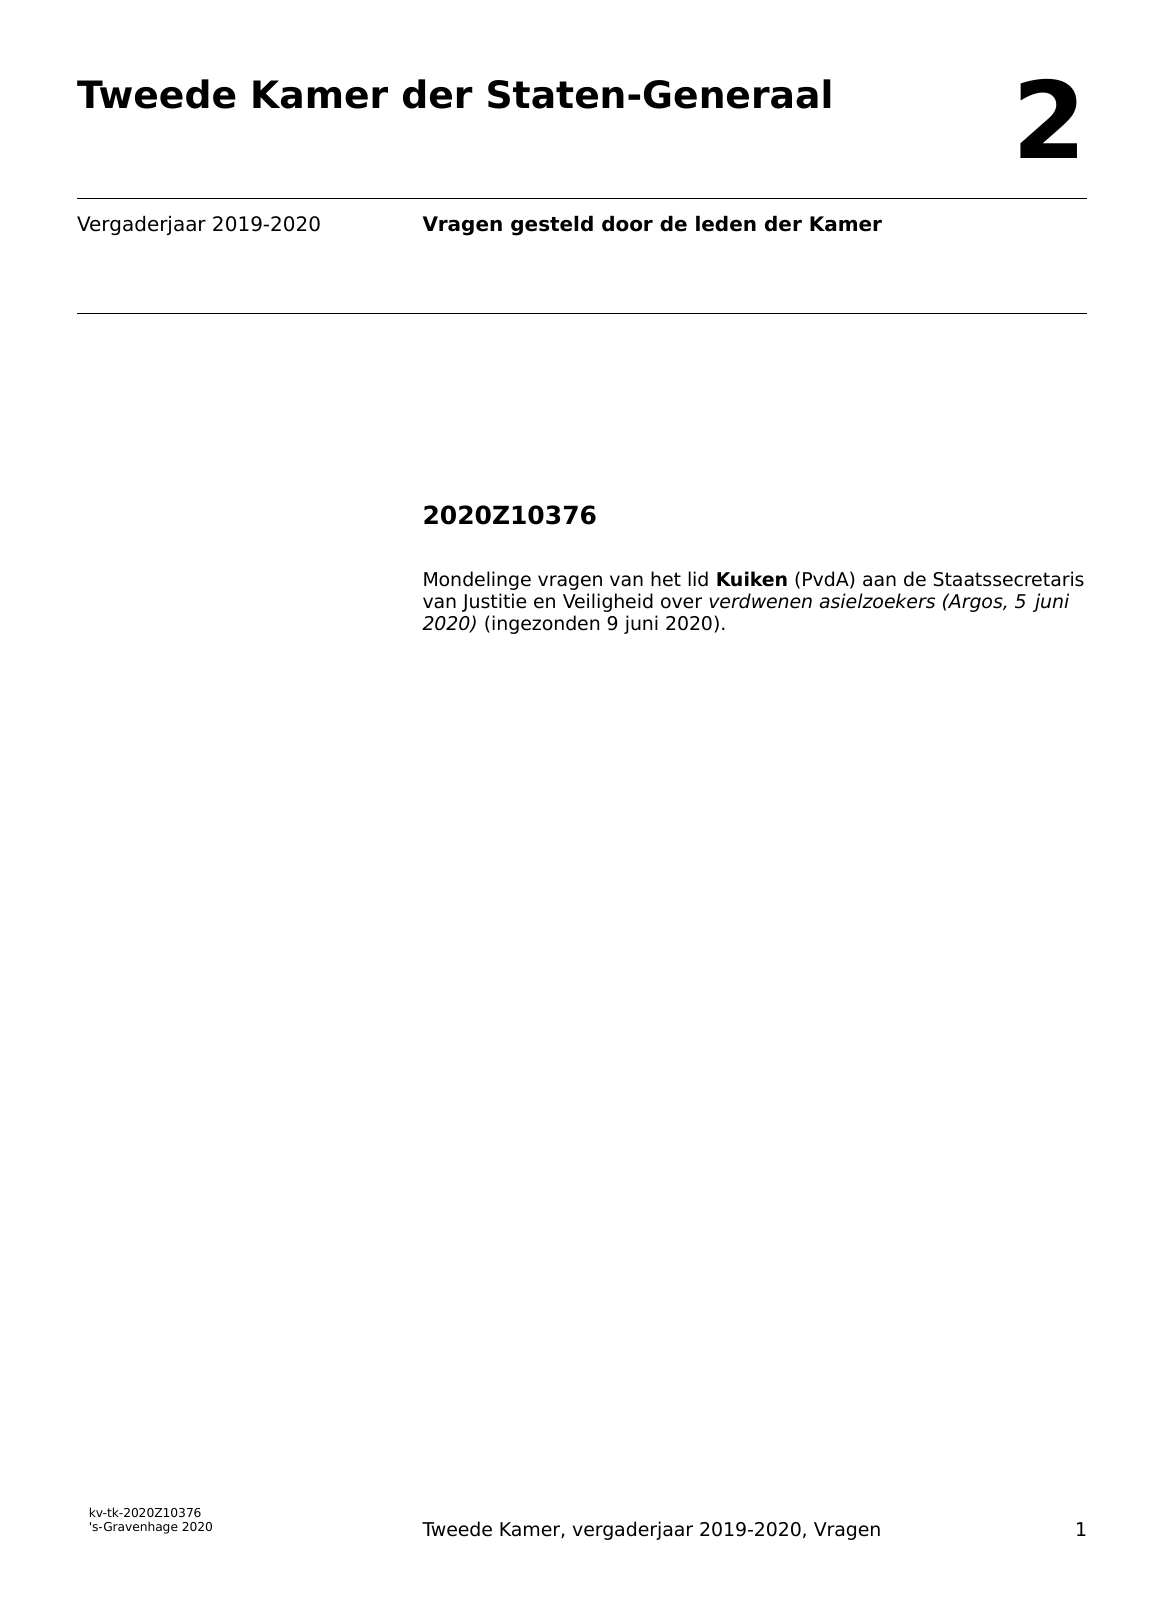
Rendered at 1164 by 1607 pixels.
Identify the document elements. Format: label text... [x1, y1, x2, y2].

text Mondelinge vragen van het lid Kuiken (PvdA) aan de Staatssecretaris van Justitie en Veiligheid over verdwenen asielzoekers (Argos, 5 juni 2020) (ingezonden 9 juni 2020). [422, 569, 1087, 635]
text kv-tk-2020Z10376 [88, 1506, 323, 1520]
table_header Tweede Kamer der Staten-Generaal [77, 59, 886, 198]
text 's-Gravenhage 2020 [88, 1520, 323, 1534]
table_cell Vergaderjaar 2019-2020 [77, 199, 422, 313]
table_header 2 [886, 59, 1087, 198]
table_cell Vragen gesteld door de leden der Kamer [422, 199, 1087, 313]
text 2020Z10376 [422, 501, 1087, 531]
